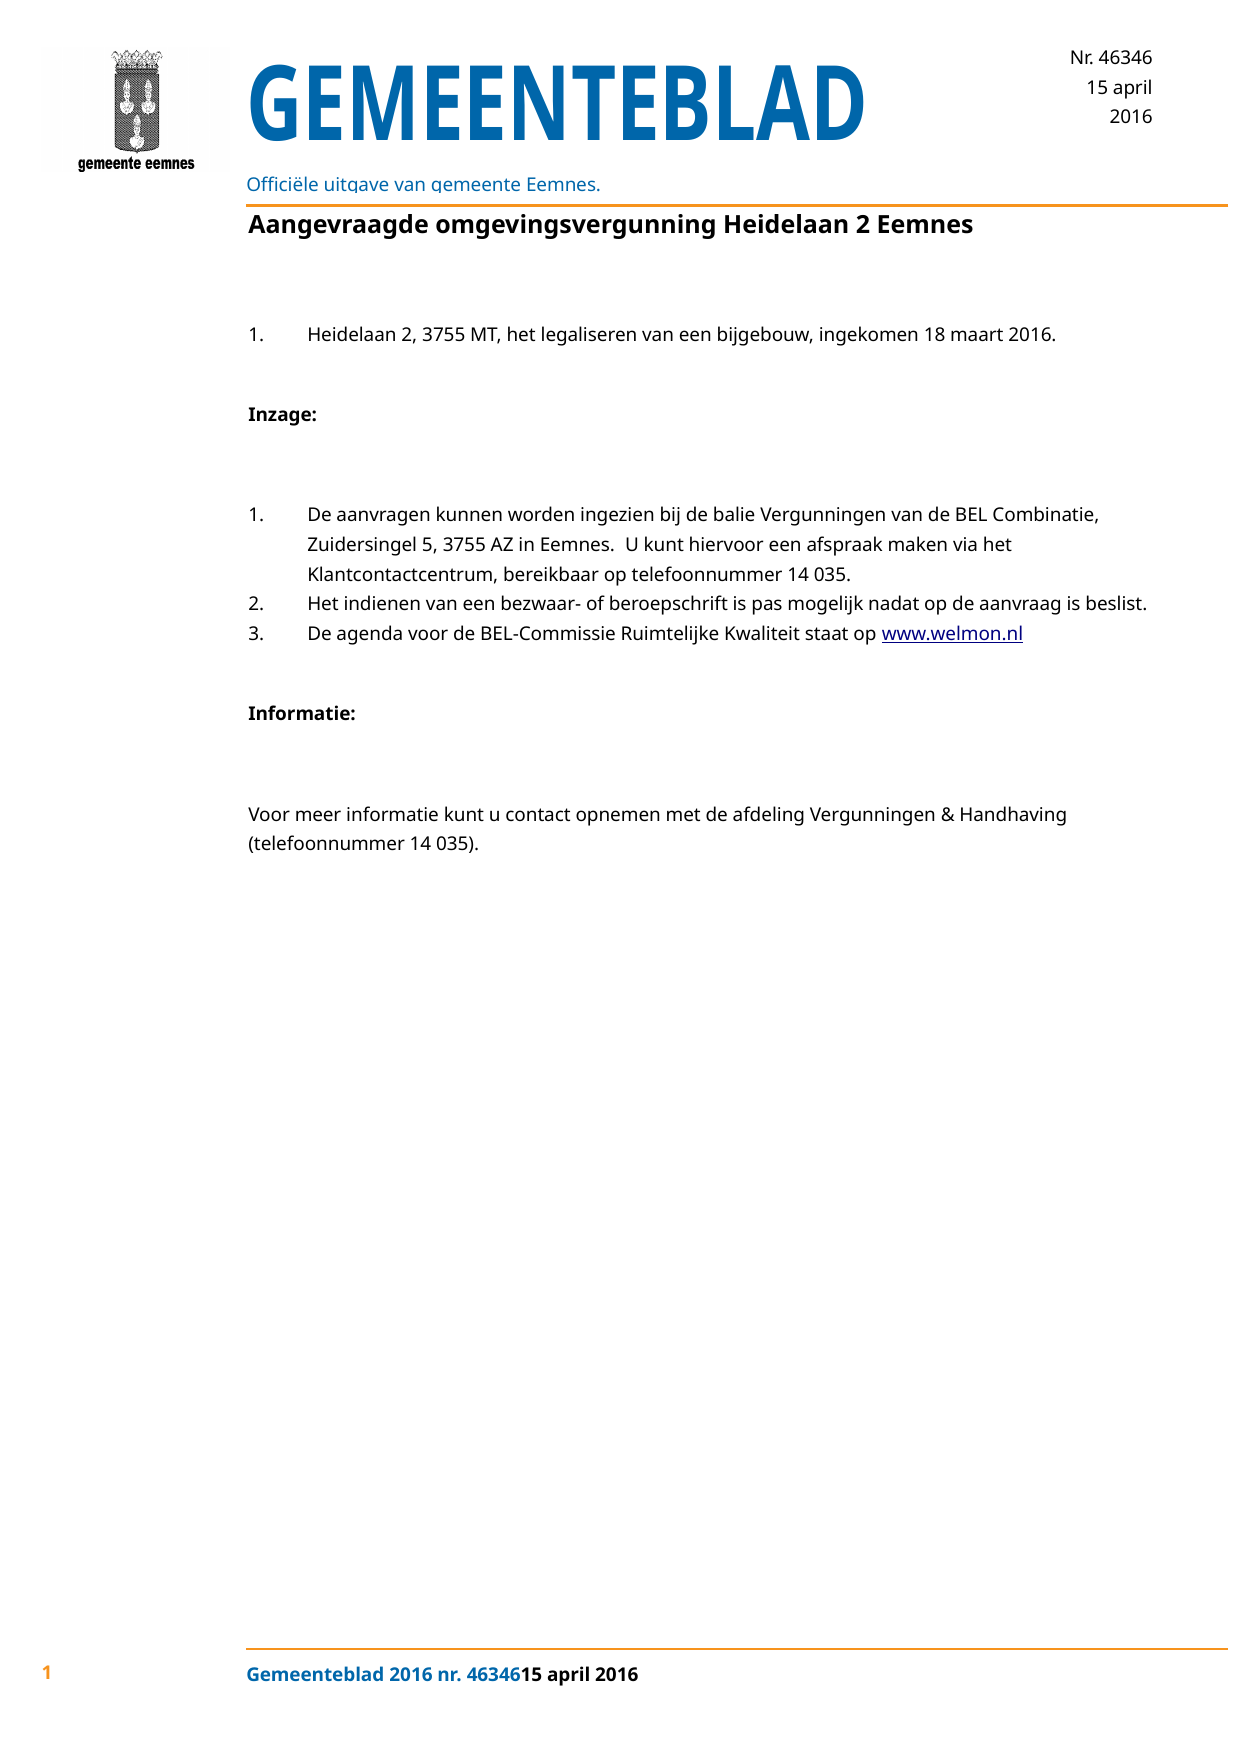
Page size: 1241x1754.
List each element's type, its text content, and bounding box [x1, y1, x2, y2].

text Inzage: [248, 401, 1152, 426]
text Informatie: [248, 700, 1152, 726]
list De aanvragen kunnen worden ingezien bij de balie Vergunningen van de BEL Combinatie, Zuidersingel 5, 3755 AZ in Eemnes. U kunt hiervoor een afspraak maken via het Klantcontactcentrum, bereikbaar op telefoonnummer 14 035. [248, 502, 1152, 586]
text Aangevraagde omgevingsvergunning Heidelaan 2 Eemnes [248, 207, 1152, 241]
list De agenda voor de BEL-Commissie Ruimtelijke Kwaliteit staat op www.welmon.nl [248, 620, 1152, 646]
text Voor meer informatie kunt u contact opnemen met de afdeling Vergunningen & Handhaving (telefoonnummer 14 035). [248, 801, 1152, 856]
list Heidelaan 2, 3755 MT, het legaliseren van een bijgebouw, ingekomen 18 maart 2016. [248, 321, 1152, 346]
list Het indienen van een bezwaar- of beroepschrift is pas mogelijk nadat op de aanvraag is beslist. [248, 590, 1152, 616]
picture [41, 47, 231, 172]
